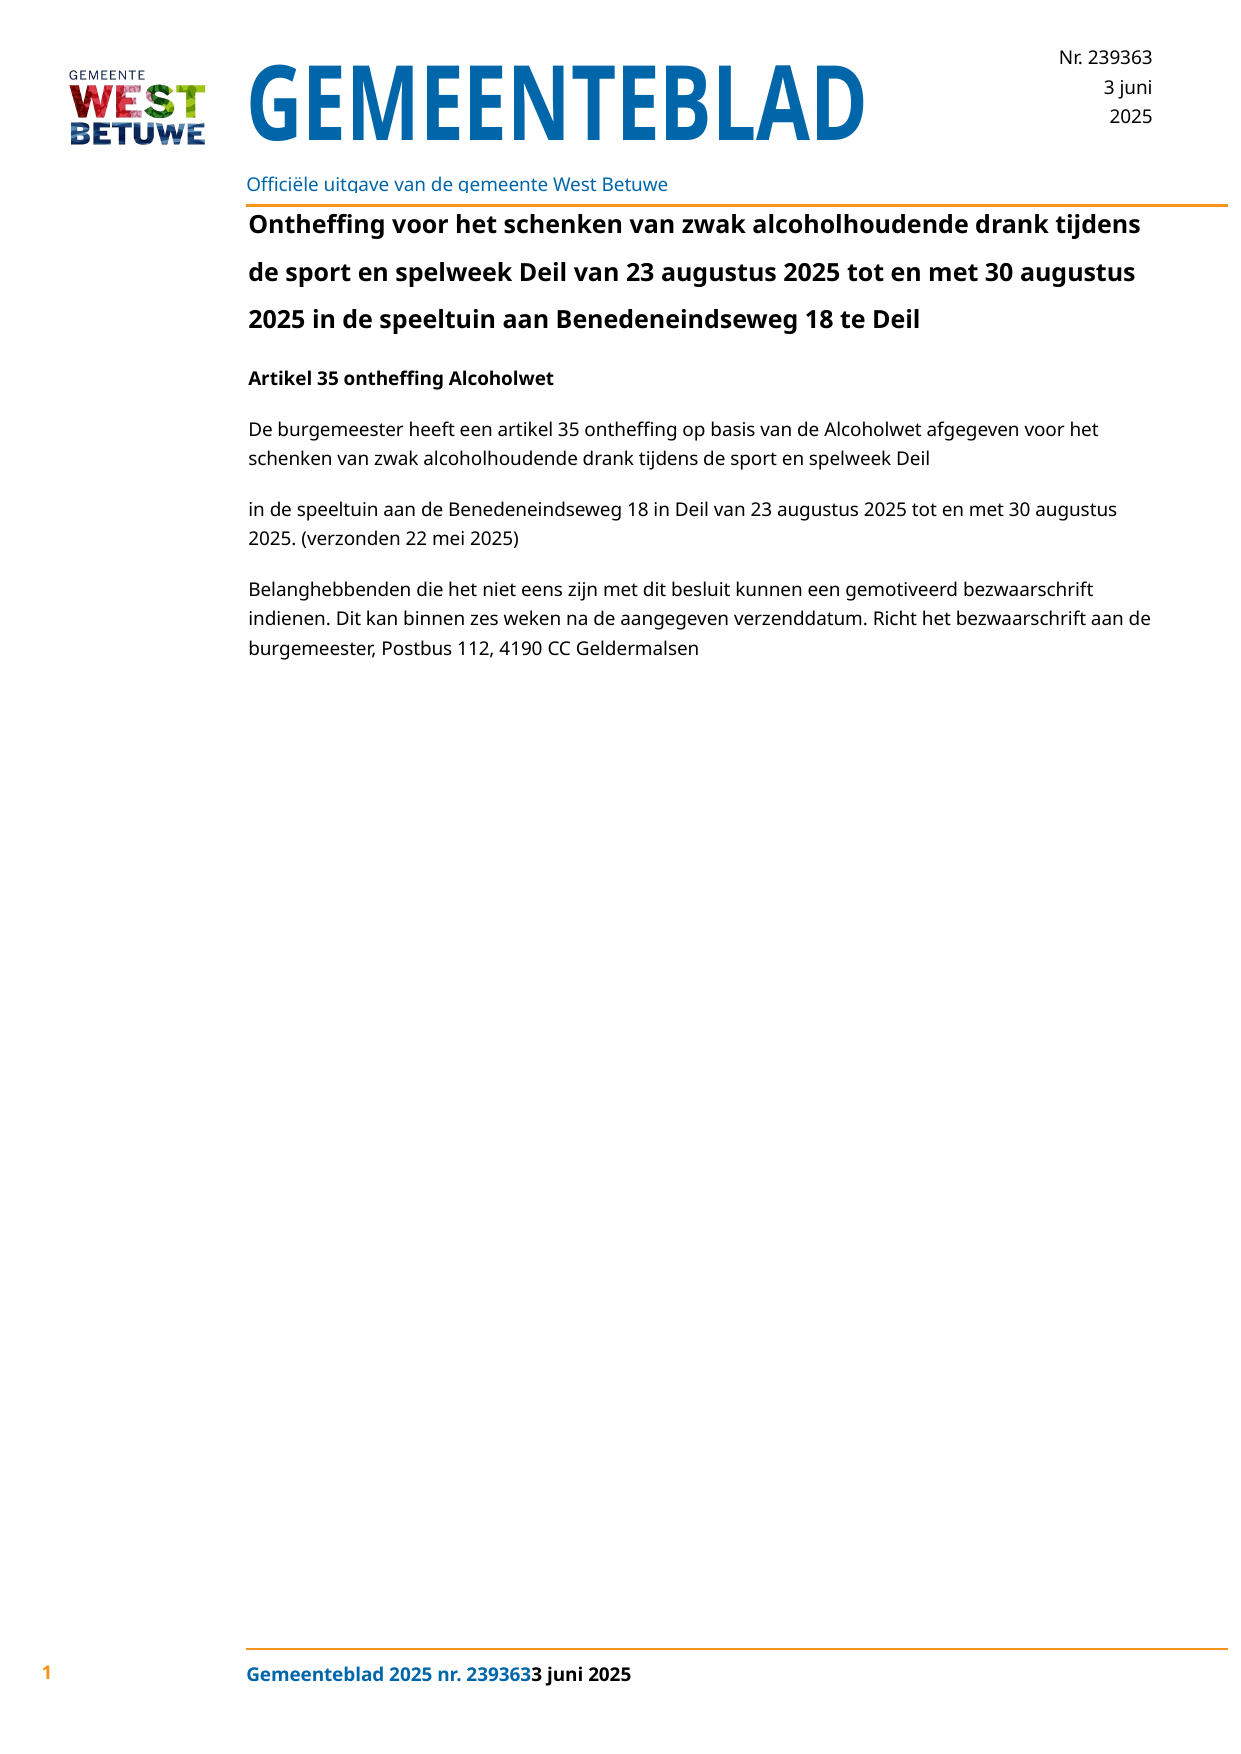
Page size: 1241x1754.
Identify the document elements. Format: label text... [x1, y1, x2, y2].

picture [41, 47, 231, 172]
text Belanghebbenden die het niet eens zijn met dit besluit kunnen een gemotiveerd bezwaarschrift indienen. Dit kan binnen zes weken na de aangegeven verzenddatum. Richt het bezwaarschrift aan de burgemeester, Postbus 112, 4190 CC Geldermalsen [248, 576, 1152, 661]
text De burgemeester heeft een artikel 35 ontheffing op basis van de Alcoholwet afgegeven voor het schenken van zwak alcoholhoudende drank tijdens de sport en spelweek Deil [248, 416, 1152, 471]
text Ontheffing voor het schenken van zwak alcoholhoudende drank tijdens de sport en spelweek Deil van 23 augustus 2025 tot en met 30 augustus 2025 in de speeltuin aan Benedeneindseweg 18 te Deil [248, 207, 1152, 336]
text Artikel 35 ontheffing Alcoholwet [248, 366, 1152, 391]
text in de speeltuin aan de Benedeneindseweg 18 in Deil van 23 augustus 2025 tot en met 30 augustus 2025. (verzonden 22 mei 2025) [248, 496, 1152, 551]
